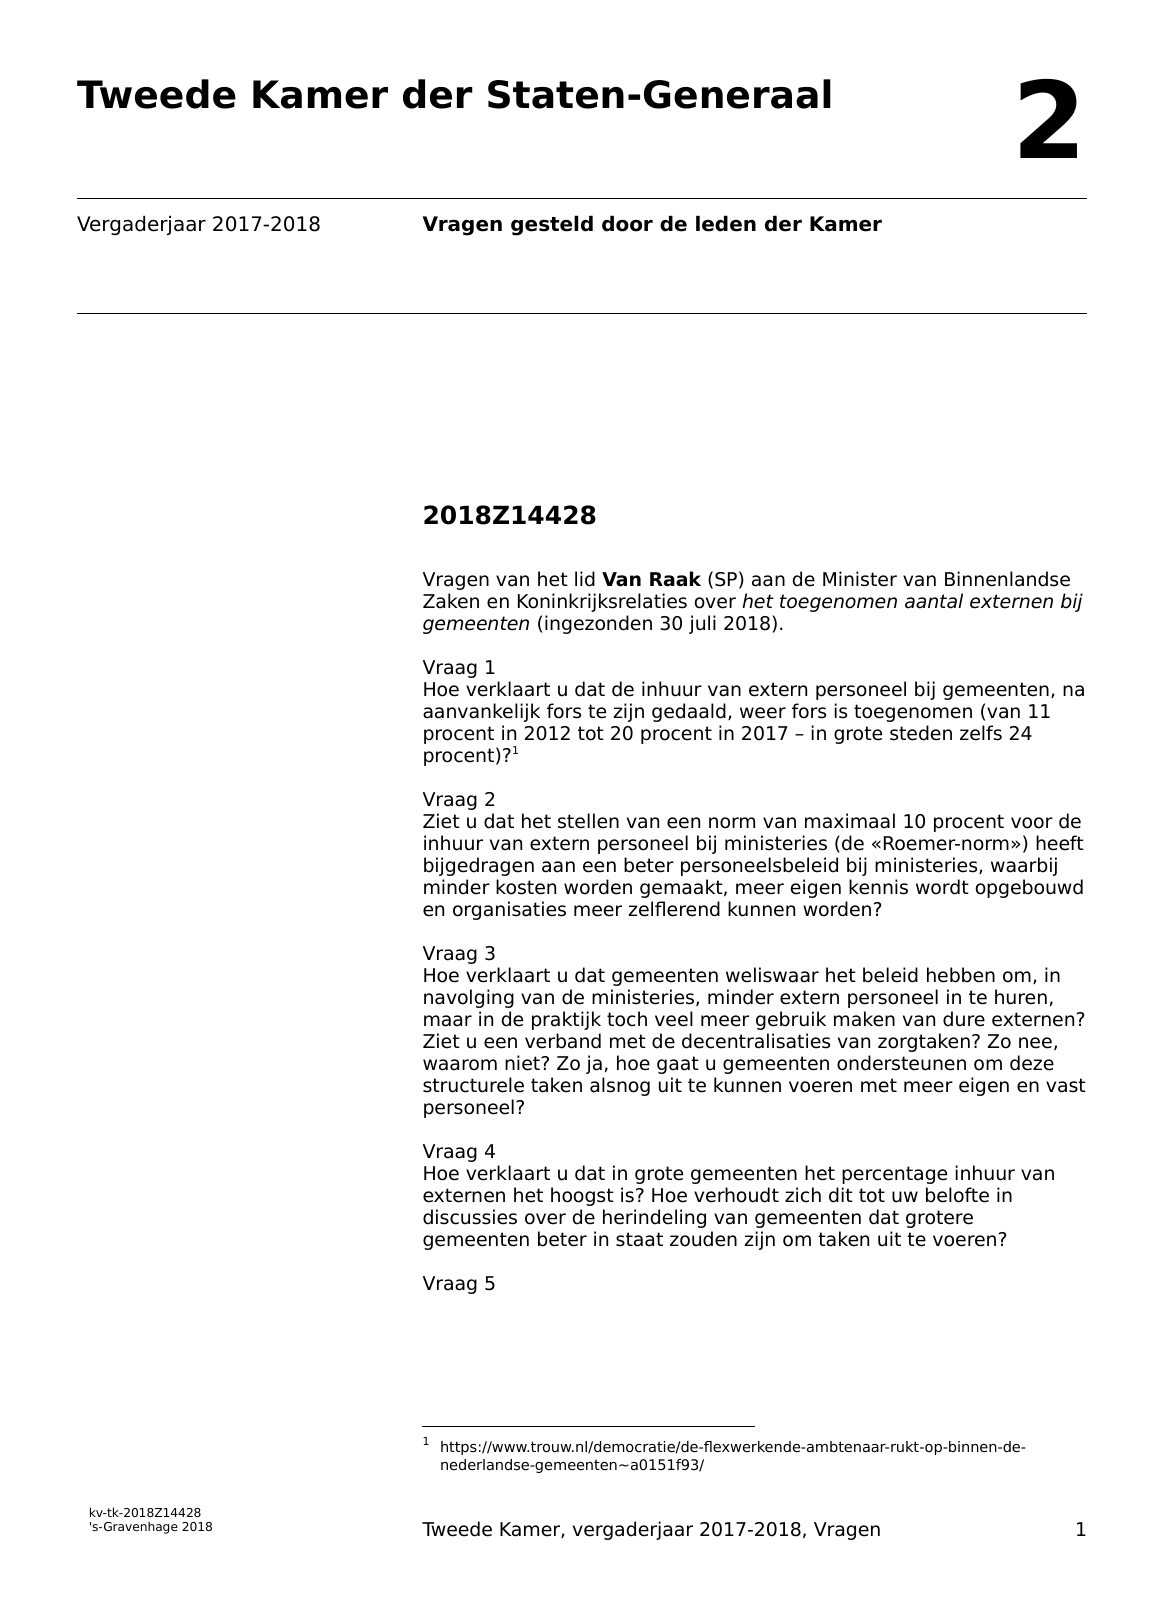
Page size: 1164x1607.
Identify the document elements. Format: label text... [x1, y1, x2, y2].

text Hoe verklaart u dat de inhuur van extern personeel bij gemeenten, na aanvankelijk fors te zijn gedaald, weer fors is toegenomen (van 11 procent in 2012 tot 20 procent in 2017 – in grote steden zelfs 24 procent)? [422, 679, 1087, 767]
text 's-Gravenhage 2018 [88, 1520, 323, 1534]
text 2018Z14428 [422, 501, 1087, 531]
table_header 2 [886, 59, 1087, 198]
text Vraag 2 [422, 789, 1087, 811]
table_cell Vergaderjaar 2017-2018 [77, 199, 422, 313]
text Vraag 1 [422, 657, 1087, 679]
table_header Tweede Kamer der Staten-Generaal [77, 59, 886, 198]
text Vraag 4 [422, 1141, 1087, 1163]
table_cell Vragen gesteld door de leden der Kamer [422, 199, 1087, 313]
text Hoe verklaart u dat in grote gemeenten het percentage inhuur van externen het hoogst is? Hoe verhoudt zich dit tot uw belofte in discussies over de herindeling van gemeenten dat grotere gemeenten beter in staat zouden zijn om taken uit te voeren? [422, 1163, 1087, 1251]
text Hoe verklaart u dat gemeenten weliswaar het beleid hebben om, in navolging van de ministeries, minder extern personeel in te huren, maar in de praktijk toch veel meer gebruik maken van dure externen? Ziet u een verband met de decentralisaties van zorgtaken? Zo nee, waarom niet? Zo ja, hoe gaat u gemeenten ondersteunen om deze structurele taken alsnog uit te kunnen voeren met meer eigen en vast personeel? [422, 965, 1087, 1119]
text Vraag 3 [422, 943, 1087, 965]
text Vragen van het lid Van Raak (SP) aan de Minister van Binnenlandse Zaken en Koninkrijksrelaties over het toegenomen aantal externen bij gemeenten (ingezonden 30 juli 2018). [422, 569, 1087, 635]
text kv-tk-2018Z14428 [88, 1506, 323, 1520]
text Ziet u dat het stellen van een norm van maximaal 10 procent voor de inhuur van extern personeel bij ministeries (de «Roemer-norm») heeft bijgedragen aan een beter personeelsbeleid bij ministeries, waarbij minder kosten worden gemaakt, meer eigen kennis wordt opgebouwd en organisaties meer zelflerend kunnen worden? [422, 811, 1087, 921]
text Vraag 5 [422, 1273, 1087, 1295]
text https://www.trouw.nl/democratie/de-flexwerkende-ambtenaar-rukt-op-binnen-de-nederlandse-gemeenten~a0151f93/ [422, 1435, 1087, 1474]
